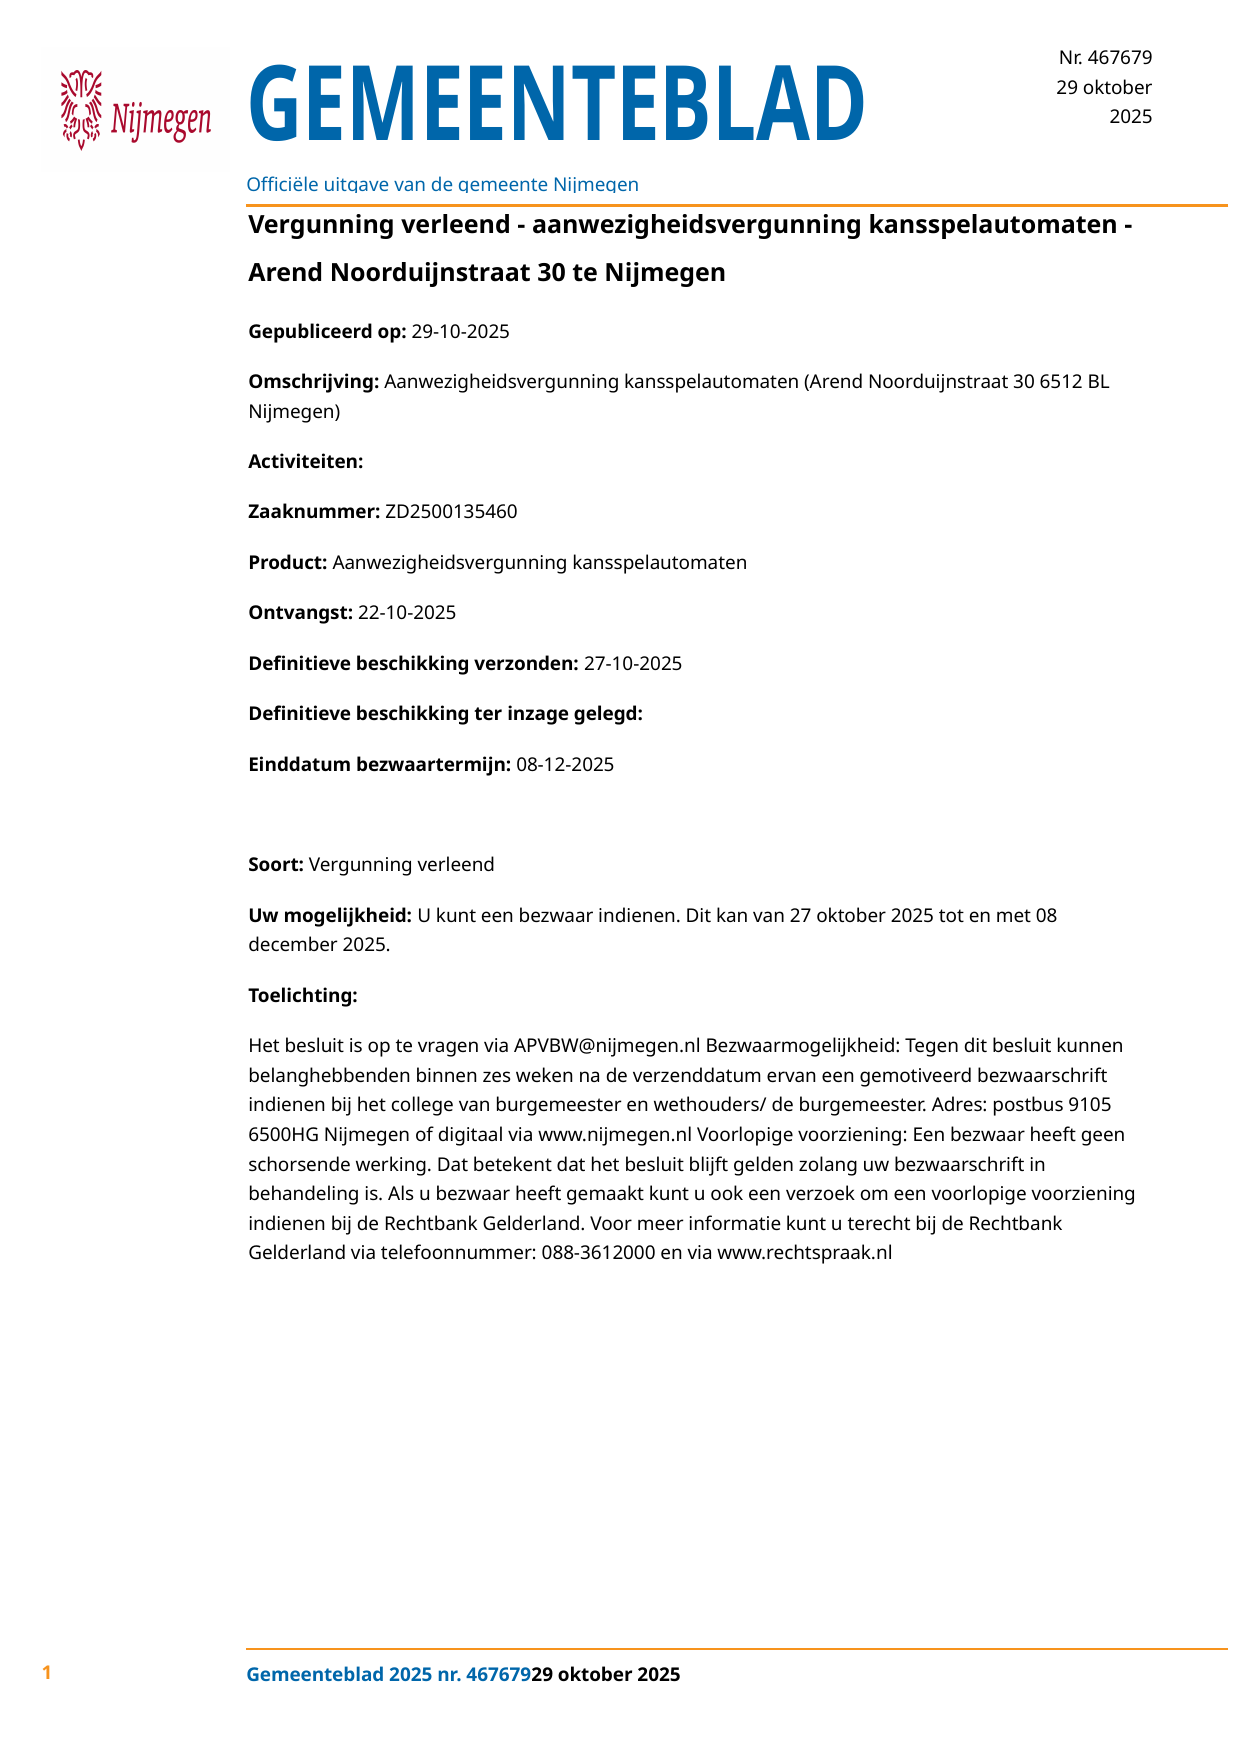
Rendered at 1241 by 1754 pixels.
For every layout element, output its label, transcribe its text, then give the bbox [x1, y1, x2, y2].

picture [41, 47, 231, 172]
text Vergunning verleend - aanwezigheidsvergunning kansspelautomaten - Arend Noorduijnstraat 30 te Nijmegen [248, 207, 1152, 288]
text Activiteiten: [248, 448, 1152, 474]
text Product: Aanwezigheidsvergunning kansspelautomaten [248, 549, 1152, 575]
text Omschrijving: Aanwezigheidsvergunning kansspelautomaten (Arend Noorduijnstraat 30 6512 BL Nijmegen) [248, 368, 1152, 424]
text Het besluit is op te vragen via APVBW@nijmegen.nl Bezwaarmogelijkheid: Tegen dit besluit kunnen belanghebbenden binnen zes weken na de verzenddatum ervan een gemotiveerd bezwaarschrift indienen bij het college van burgemeester en wethouders/ de burgemeester. Adres: postbus 9105 6500HG Nijmegen of digitaal via www.nijmegen.nl Voorlopige voorziening: Een bezwaar heeft geen schorsende werking. Dat betekent dat het besluit blijft gelden zolang uw bezwaarschrift in behandeling is. Als u bezwaar heeft gemaakt kunt u ook een verzoek om een voorlopige voorziening indienen bij de Rechtbank Gelderland. Voor meer informatie kunt u terecht bij de Rechtbank Gelderland via telefoonnummer: 088-3612000 en via www.rechtspraak.nl [248, 1032, 1152, 1265]
text Zaaknummer: ZD2500135460 [248, 499, 1152, 524]
text Toelichting: [248, 982, 1152, 1008]
text Einddatum bezwaartermijn: 08-12-2025 [248, 751, 1152, 777]
text Definitieve beschikking ter inzage gelegd: [248, 700, 1152, 726]
text Gepubliceerd op: 29-10-2025 [248, 318, 1152, 344]
text Ontvangst: 22-10-2025 [248, 599, 1152, 625]
text Soort: Vergunning verleend [248, 852, 1152, 877]
text Definitieve beschikking verzonden: 27-10-2025 [248, 650, 1152, 676]
text Uw mogelijkheid: U kunt een bezwaar indienen. Dit kan van 27 oktober 2025 tot en met 08 december 2025. [248, 902, 1152, 957]
